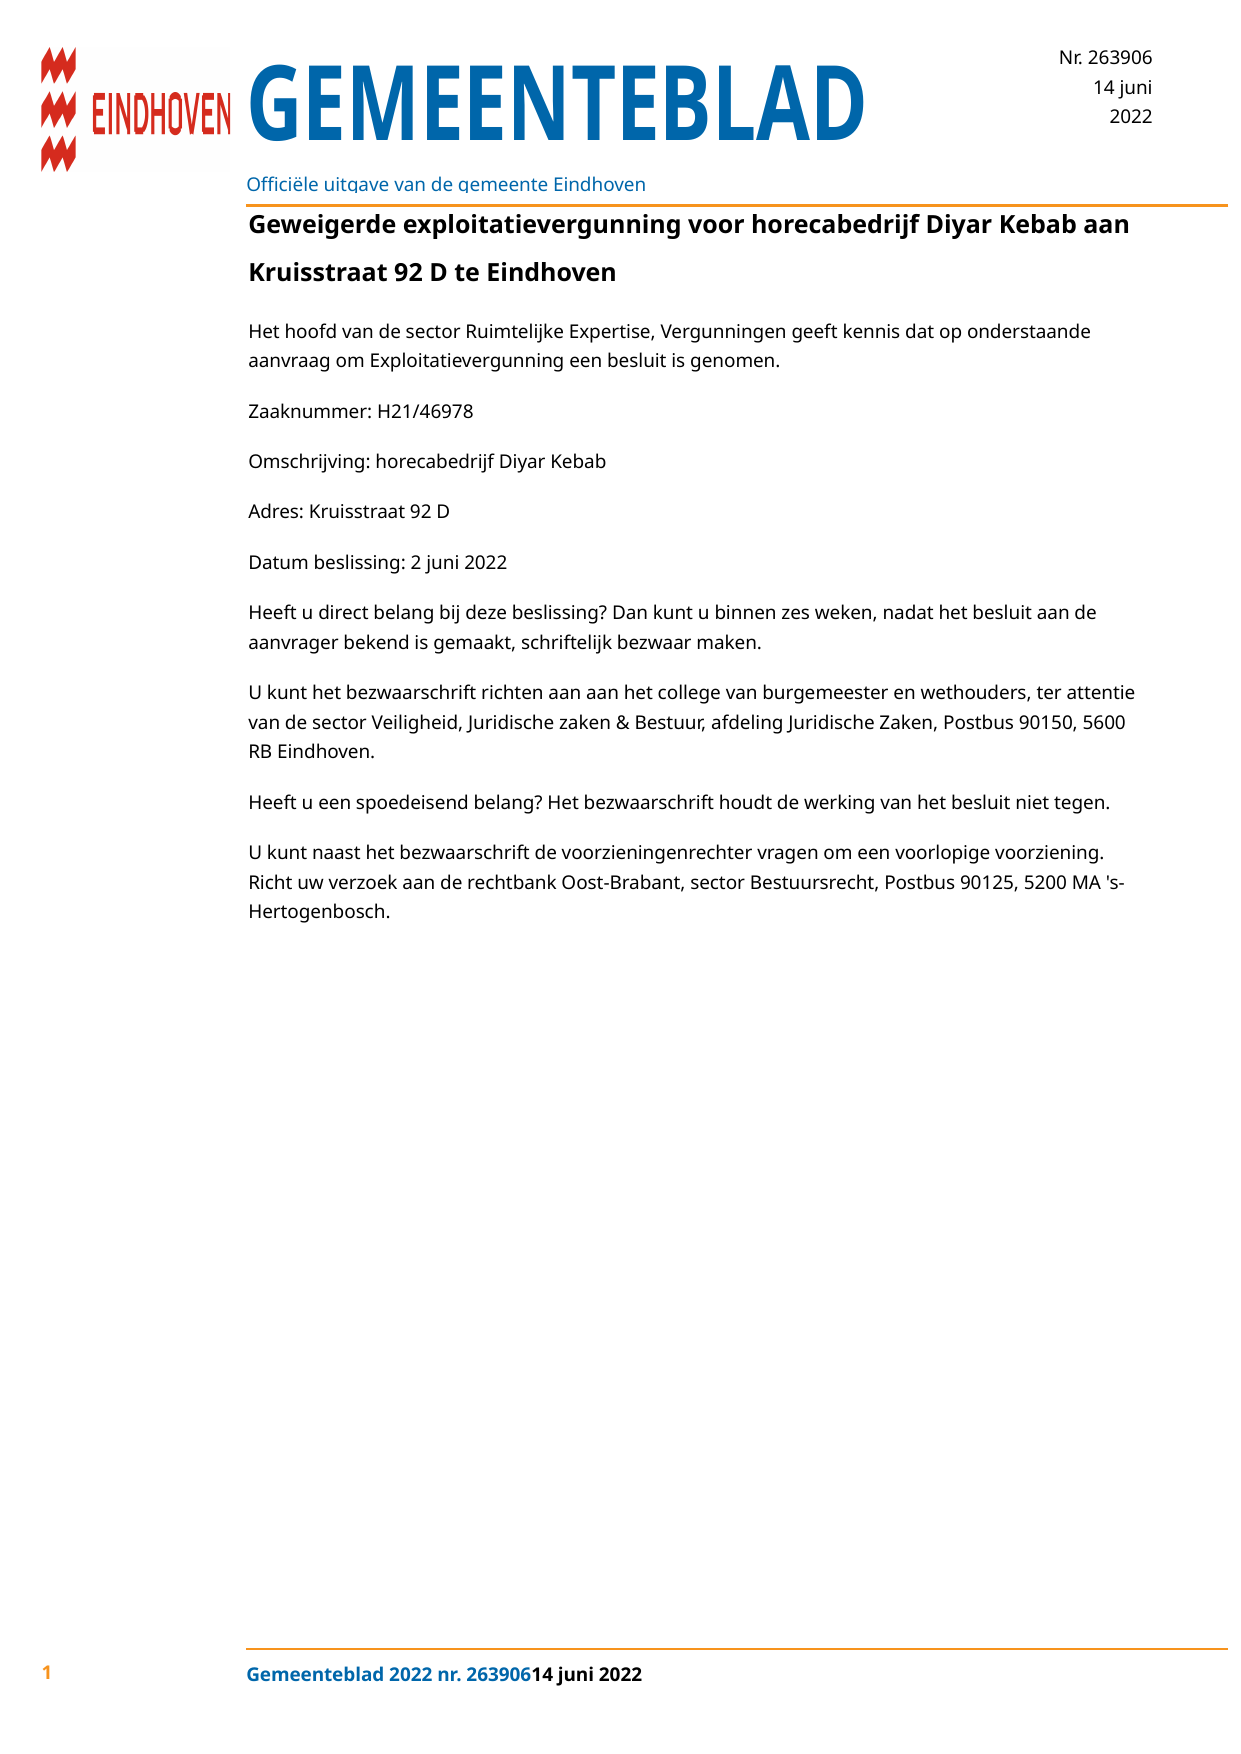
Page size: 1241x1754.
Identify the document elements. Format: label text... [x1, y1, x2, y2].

picture [41, 47, 231, 172]
text Adres: Kruisstraat 92 D [248, 499, 1152, 524]
text U kunt het bezwaarschrift richten aan aan het college van burgemeester en wethouders, ter attentie van de sector Veiligheid, Juridische zaken & Bestuur, afdeling Juridische Zaken, Postbus 90150, 5600 RB Eindhoven. [248, 679, 1152, 764]
text Omschrijving: horecabedrijf Diyar Kebab [248, 448, 1152, 474]
text Het hoofd van de sector Ruimtelijke Expertise, Vergunningen geeft kennis dat op onderstaande aanvraag om Exploitatievergunning een besluit is genomen. [248, 318, 1152, 373]
text Datum beslissing: 2 juni 2022 [248, 549, 1152, 575]
text Geweigerde exploitatievergunning voor horecabedrijf Diyar Kebab aan Kruisstraat 92 D te Eindhoven [248, 207, 1152, 288]
text U kunt naast het bezwaarschrift de voorzieningenrechter vragen om een voorlopige voorziening. Richt uw verzoek aan de rechtbank Oost-Brabant, sector Bestuursrecht, Postbus 90125, 5200 MA 's-Hertogenbosch. [248, 839, 1152, 924]
text Heeft u een spoedeisend belang? Het bezwaarschrift houdt de werking van het besluit niet tegen. [248, 789, 1152, 815]
text Zaaknummer: H21/46978 [248, 398, 1152, 424]
text Heeft u direct belang bij deze beslissing? Dan kunt u binnen zes weken, nadat het besluit aan de aanvrager bekend is gemaakt, schriftelijk bezwaar maken. [248, 599, 1152, 655]
